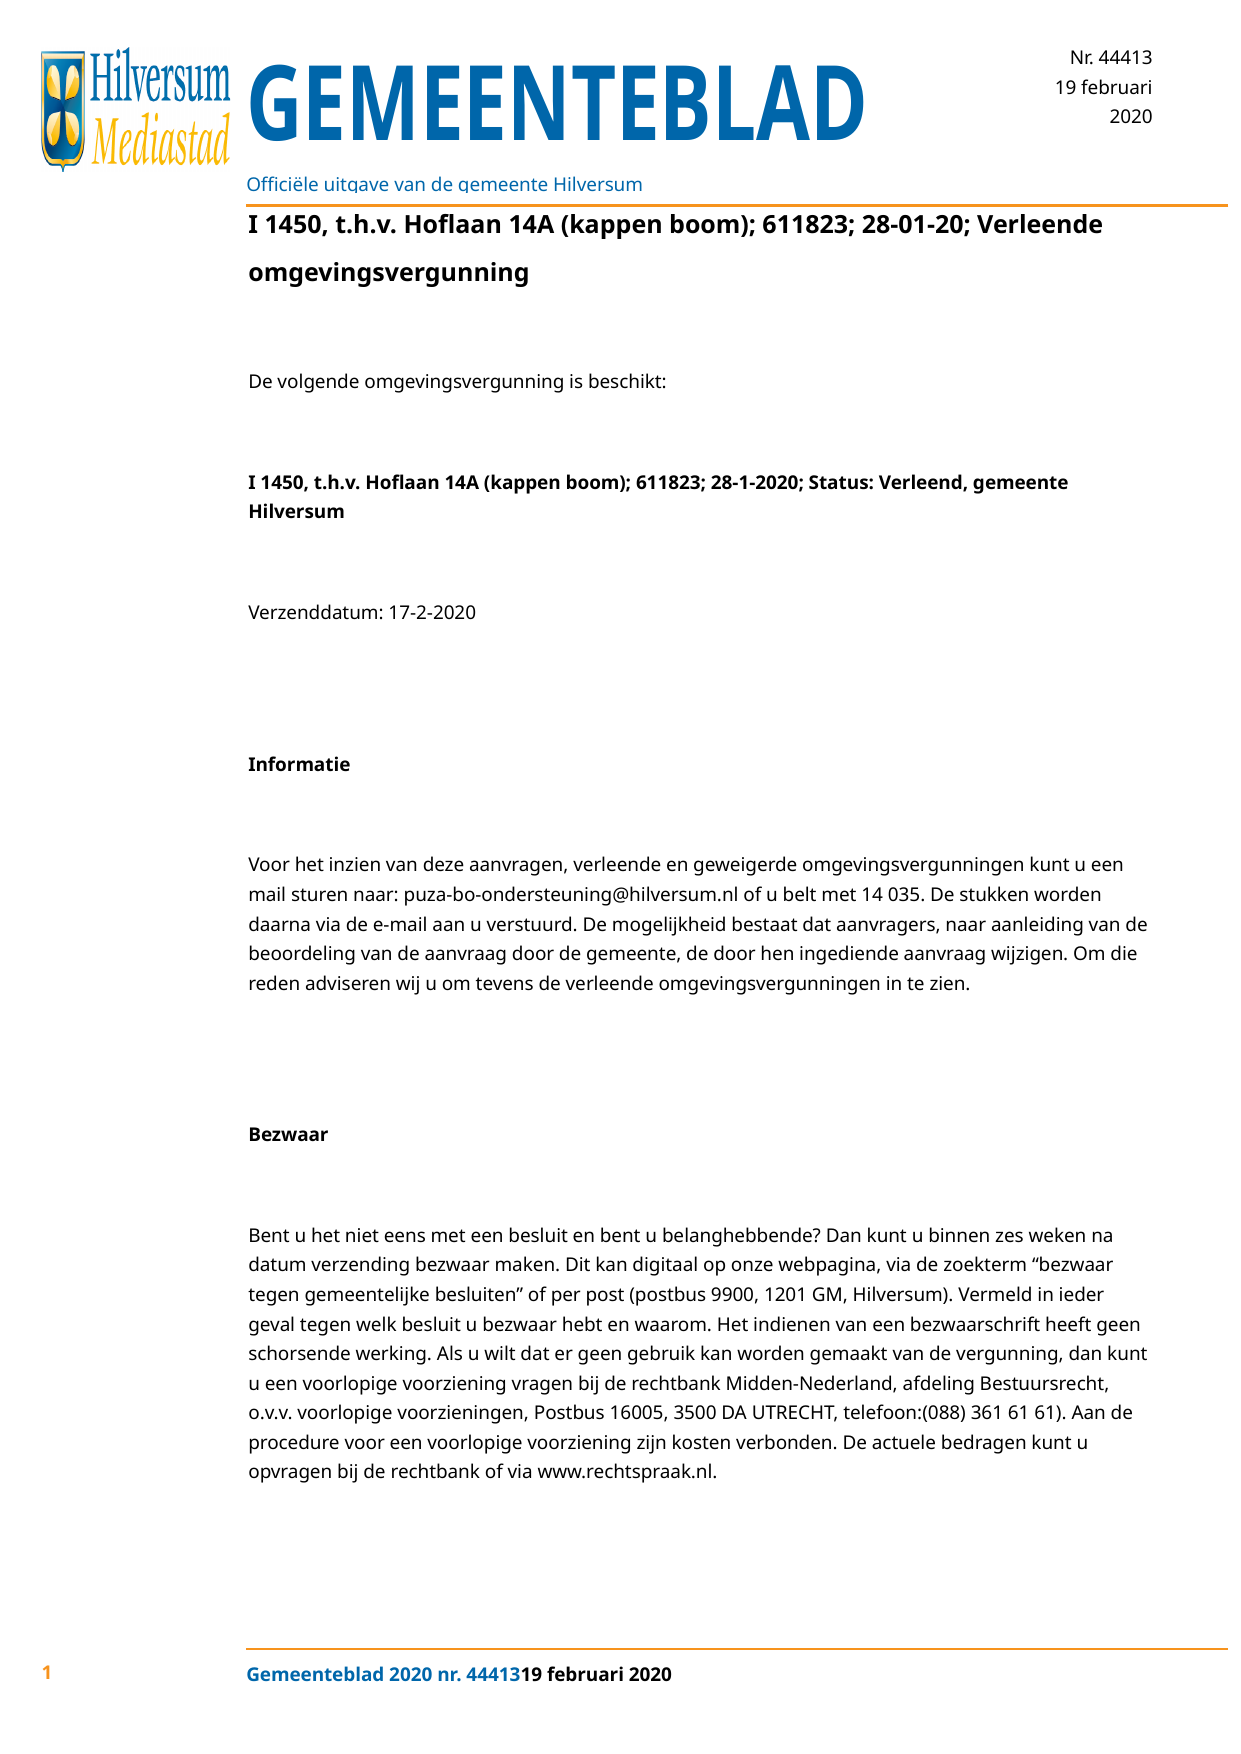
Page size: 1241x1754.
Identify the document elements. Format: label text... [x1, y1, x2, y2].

text Voor het inzien van deze aanvragen, verleende en geweigerde omgevingsvergunningen kunt u een mail sturen naar: puza-bo-ondersteuning@hilversum.nl of u belt met 14 035. De stukken worden daarna via de e-mail aan u verstuurd. De mogelijkheid bestaat dat aanvragers, naar aanleiding van de beoordeling van de aanvraag door de gemeente, de door hen ingediende aanvraag wijzigen. Om die reden adviseren wij u om tevens de verleende omgevingsvergunningen in te zien. [248, 852, 1152, 996]
text De volgende omgevingsvergunning is beschikt: [248, 368, 1152, 394]
text Verzenddatum: 17-2-2020 [248, 599, 1152, 625]
picture [41, 47, 231, 172]
text Informatie [248, 751, 1152, 777]
text I 1450, t.h.v. Hoflaan 14A (kappen boom); 611823; 28-1-2020; Status: Verleend, gemeente Hilversum [248, 469, 1152, 524]
text Bent u het niet eens met een besluit en bent u belanghebbende? Dan kunt u binnen zes weken na datum verzending bezwaar maken. Dit kan digitaal op onze webpagina, via de zoekterm “bezwaar tegen gemeentelijke besluiten” of per post (postbus 9900, 1201 GM, Hilversum). Vermeld in ieder geval tegen welk besluit u bezwaar hebt en waarom. Het indienen van een bezwaarschrift heeft geen schorsende werking. Als u wilt dat er geen gebruik kan worden gemaakt van de vergunning, dan kunt u een voorlopige voorziening vragen bij de rechtbank Midden-Nederland, afdeling Bestuursrecht, o.v.v. voorlopige voorzieningen, Postbus 16005, 3500 DA UTRECHT, telefoon:(088) 361 61 61). Aan de procedure voor een voorlopige voorziening zijn kosten verbonden. De actuele bedragen kunt u opvragen bij de rechtbank of via www.rechtspraak.nl. [248, 1222, 1152, 1484]
text I 1450, t.h.v. Hoflaan 14A (kappen boom); 611823; 28-01-20; Verleende omgevingsvergunning [248, 207, 1152, 288]
text Bezwaar [248, 1121, 1152, 1147]
